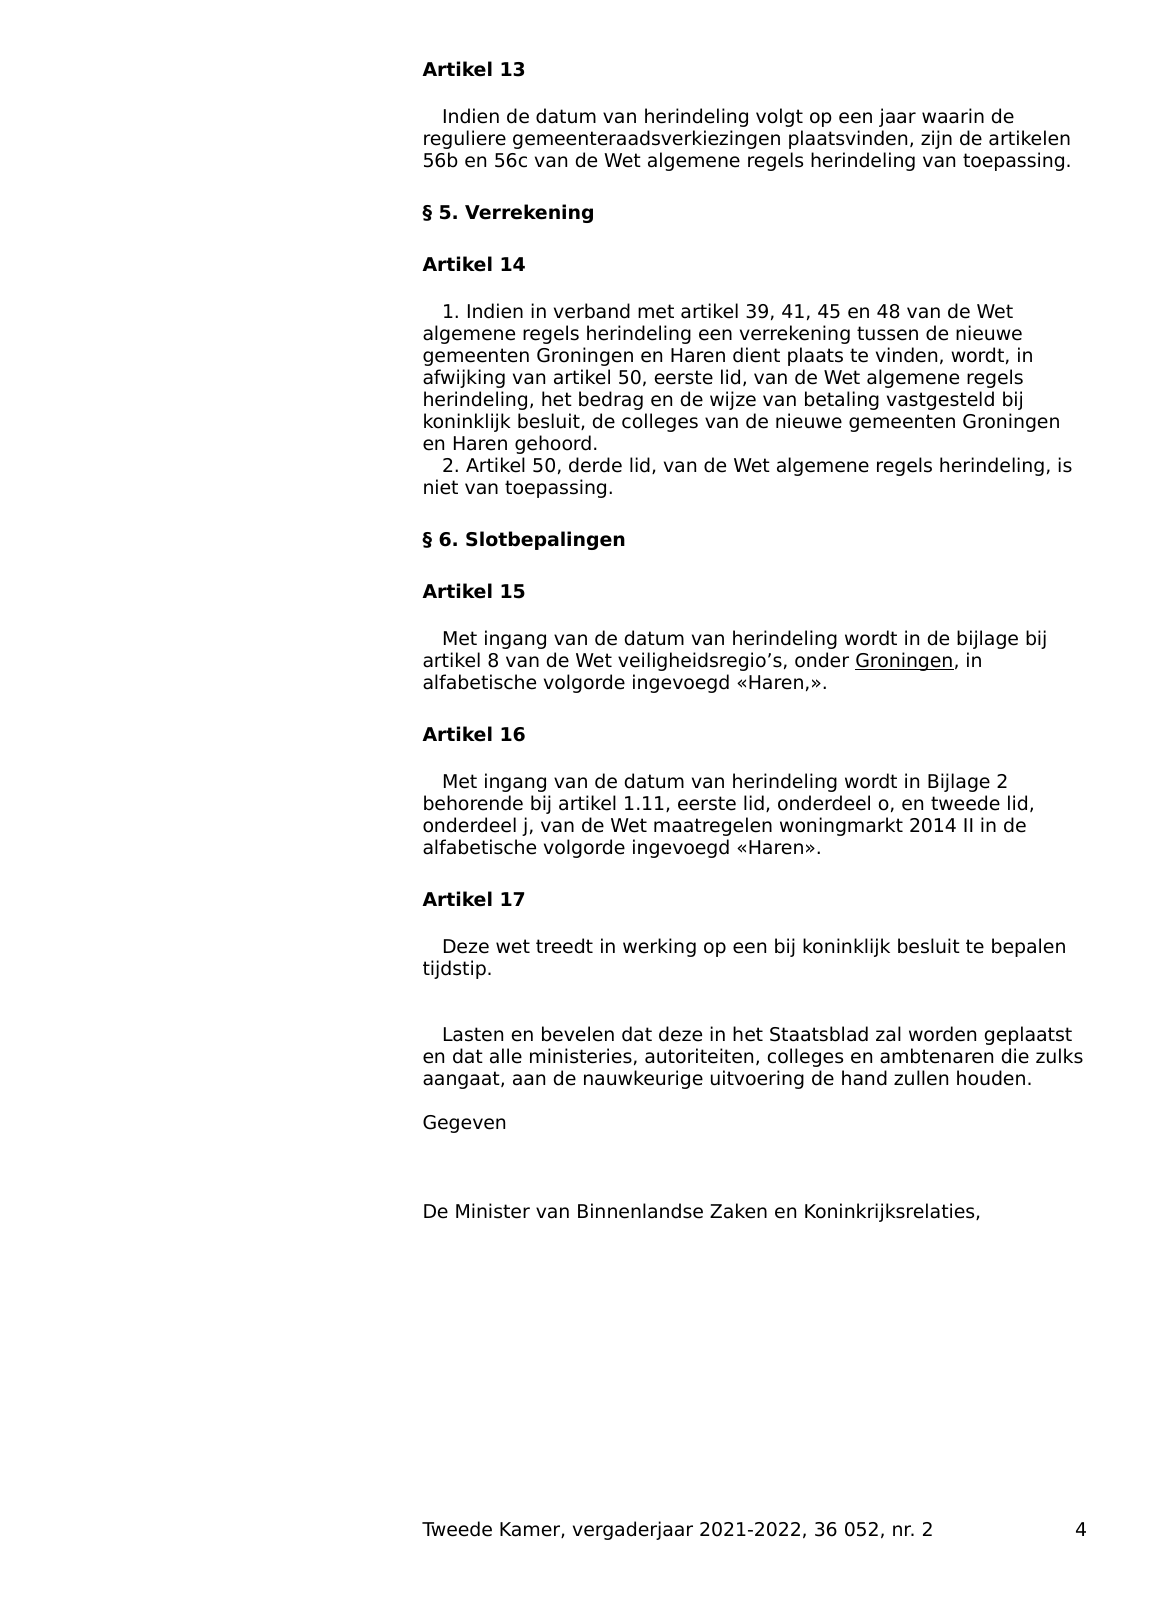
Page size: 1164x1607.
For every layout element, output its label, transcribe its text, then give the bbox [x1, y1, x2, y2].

subtitle Artikel 17 [422, 888, 1087, 911]
text Met ingang van de datum van herindeling wordt in de bijlage bij artikel 8 van de Wet veiligheidsregio’s, onder Groningen, in alfabetische volgorde ingevoegd «Haren,». [422, 628, 1087, 694]
subtitle Artikel 14 [422, 254, 1087, 276]
text Lasten en bevelen dat deze in het Staatsblad zal worden geplaatst en dat alle ministeries, autoriteiten, colleges en ambtenaren die zulks aangaat, aan de nauwkeurige uitvoering de hand zullen houden. [422, 1024, 1087, 1090]
text 1. Indien in verband met artikel 39, 41, 45 en 48 van de Wet algemene regels herindeling een verrekening tussen de nieuwe gemeenten Groningen en Haren dient plaats te vinden, wordt, in afwijking van artikel 50, eerste lid, van de Wet algemene regels herindeling, het bedrag en de wijze van betaling vastgesteld bij koninklijk besluit, de colleges van de nieuwe gemeenten Groningen en Haren gehoord. [422, 301, 1087, 455]
text Indien de datum van herindeling volgt op een jaar waarin de reguliere gemeenteraadsverkiezingen plaatsvinden, zijn de artikelen 56b en 56c van de Wet algemene regels herindeling van toepassing. [422, 106, 1087, 172]
subtitle § 5. Verrekening [422, 202, 1087, 224]
subtitle § 6. Slotbepalingen [422, 529, 1087, 551]
text Met ingang van de datum van herindeling wordt in Bijlage 2 behorende bij artikel 1.11, eerste lid, onderdeel o, en tweede lid, onderdeel j, van de Wet maatregelen woningmarkt 2014 II in de alfabetische volgorde ingevoegd «Haren». [422, 771, 1087, 858]
text Deze wet treedt in werking op een bij koninklijk besluit te bepalen tijdstip. [422, 936, 1087, 979]
subtitle Artikel 15 [422, 581, 1087, 603]
text Gegeven [422, 1112, 1087, 1134]
text De Minister van Binnenlandse Zaken en Koninkrijksrelaties, [422, 1201, 1087, 1222]
subtitle Artikel 16 [422, 724, 1087, 746]
subtitle Artikel 13 [422, 59, 1087, 81]
text 2. Artikel 50, derde lid, van de Wet algemene regels herindeling, is niet van toepassing. [422, 455, 1087, 499]
